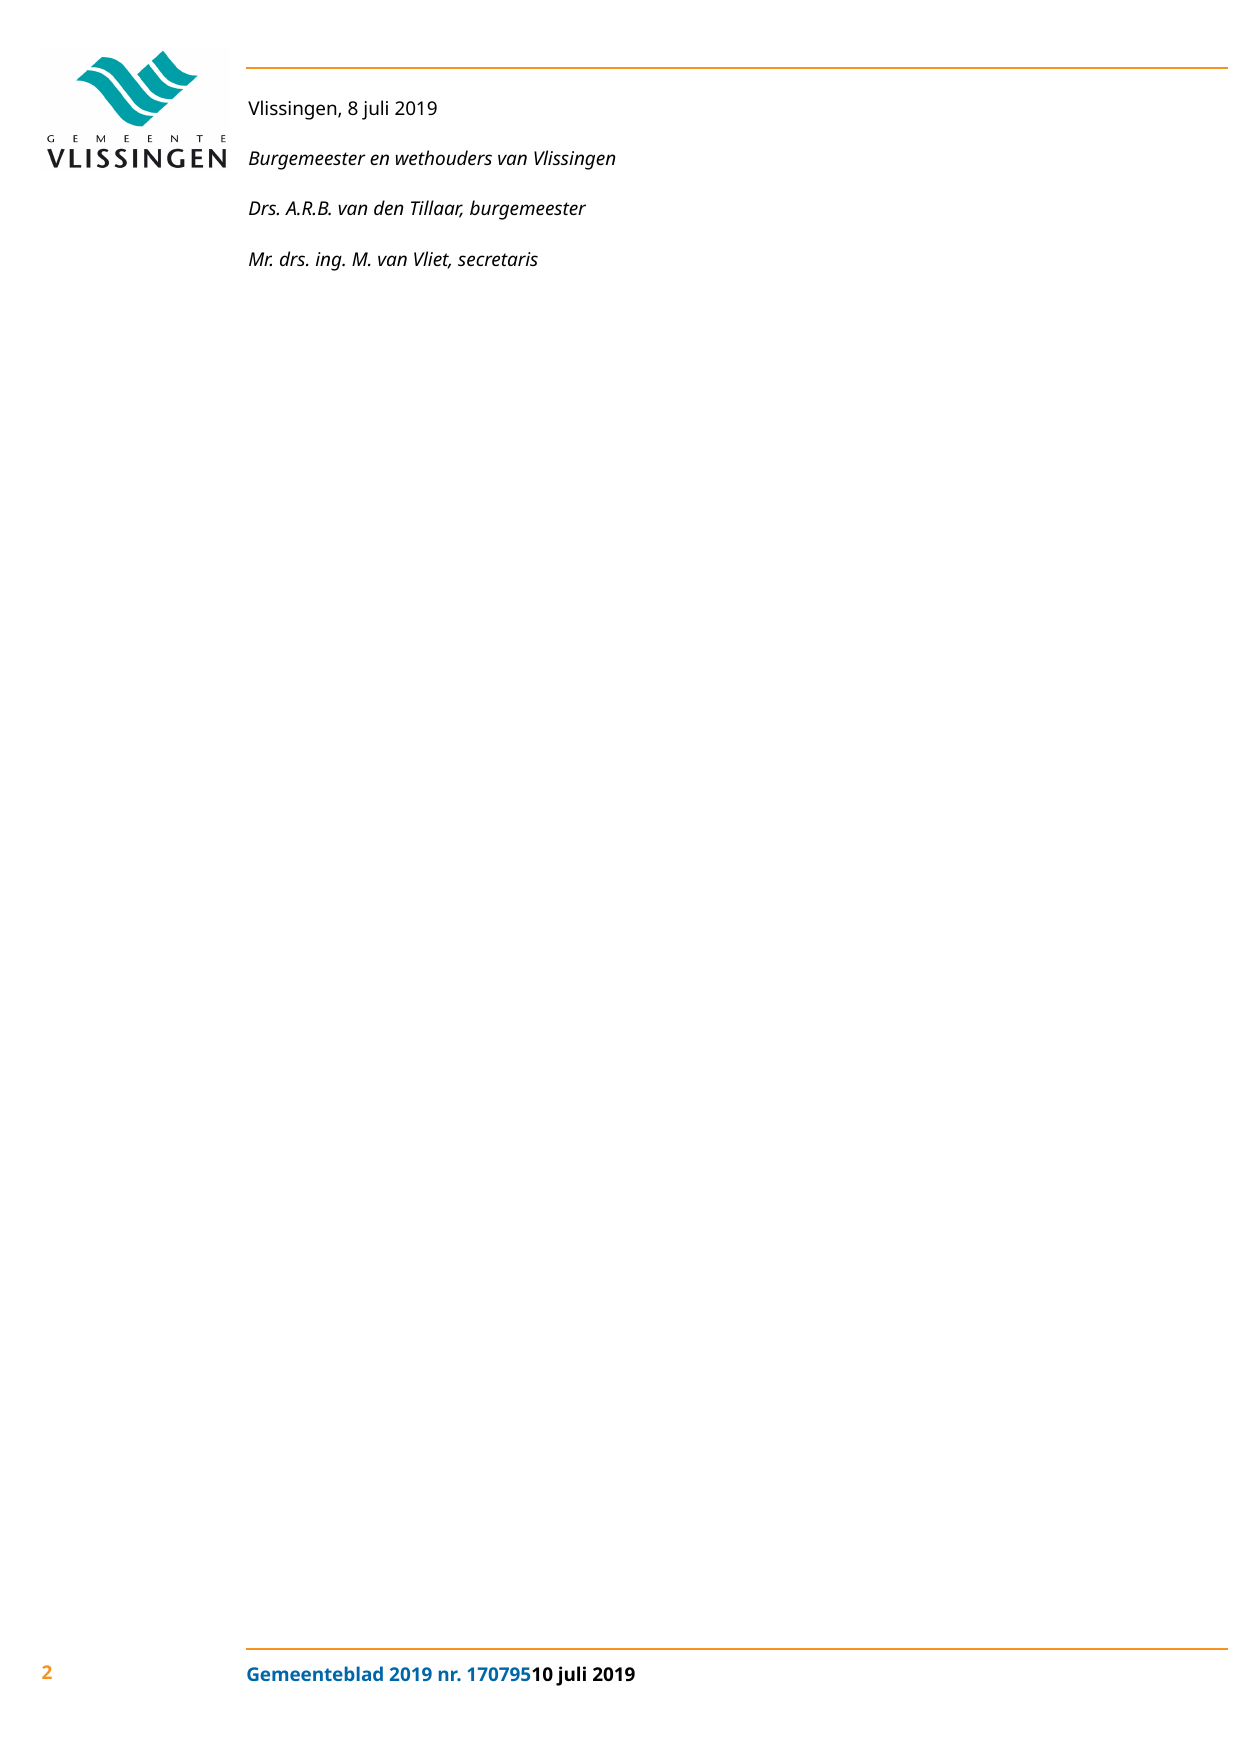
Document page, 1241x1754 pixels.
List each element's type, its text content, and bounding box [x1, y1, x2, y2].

text Burgemeester en wethouders van Vlissingen [248, 145, 1152, 171]
text Mr. drs. ing. M. van Vliet, secretaris [248, 246, 1152, 272]
picture [41, 47, 231, 172]
text Vlissingen, 8 juli 2019 [248, 95, 1152, 121]
text Drs. A.R.B. van den Tillaar, burgemeester [248, 196, 1152, 221]
